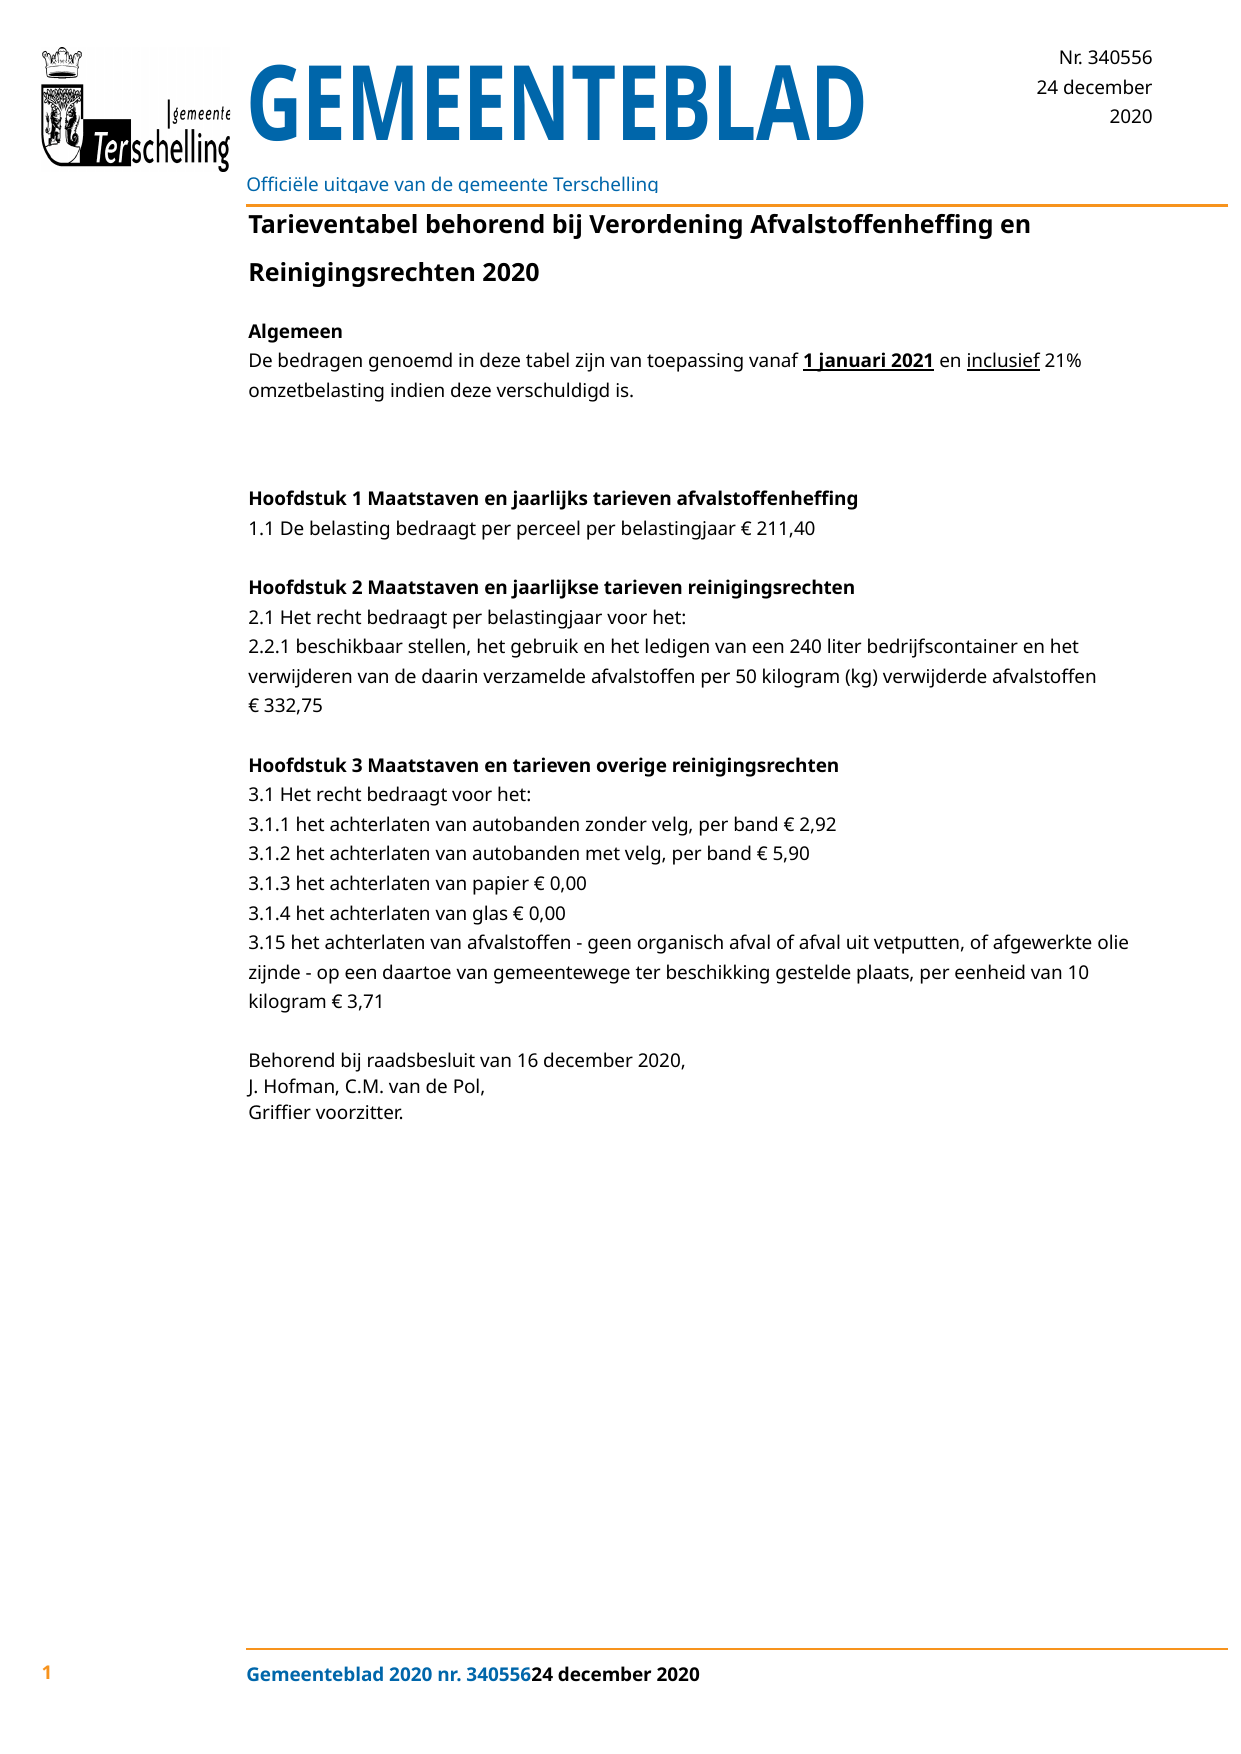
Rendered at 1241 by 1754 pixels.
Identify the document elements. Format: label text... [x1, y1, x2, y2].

text Hoofdstuk 1 Maatstaven en jaarlijks tarieven afvalstoffenheffing [248, 486, 1152, 511]
text 3.1 Het recht bedraagt voor het: [248, 781, 1152, 807]
text 3.1.2 het achterlaten van autobanden met velg, per band € 5,90 [248, 841, 1152, 866]
text De bedragen genoemd in deze tabel zijn van toepassing vanaf 1 januari 2021 en inclusief 21% omzetbelasting indien deze verschuldigd is. [248, 347, 1152, 403]
text Algemeen [248, 318, 1152, 344]
text J. Hofman, C.M. van de Pol, [248, 1073, 1152, 1099]
text Griffier voorzitter. [248, 1099, 1152, 1125]
text 3.15 het achterlaten van afvalstoffen - geen organisch afval of afval uit vetputten, of afgewerkte olie zijnde - op een daartoe van gemeentewege ter beschikking gestelde plaats, per eenheid van 10 kilogram € 3,71 [248, 929, 1152, 1014]
text Hoofdstuk 2 Maatstaven en jaarlijkse tarieven reinigingsrechten [248, 574, 1152, 600]
text Hoofdstuk 3 Maatstaven en tarieven overige reinigingsrechten [248, 752, 1152, 777]
text Tarieventabel behorend bij Verordening Afvalstoffenheffing en Reinigingsrechten 2020 [248, 207, 1152, 288]
picture [41, 47, 231, 172]
text 2.1 Het recht bedraagt per belastingjaar voor het: [248, 604, 1152, 629]
text 3.1.1 het achterlaten van autobanden zonder velg, per band € 2,92 [248, 811, 1152, 837]
text € 332,75 [248, 693, 1152, 718]
text 1.1 De belasting bedraagt per perceel per belastingjaar € 211,40 [248, 515, 1152, 541]
text 3.1.3 het achterlaten van papier € 0,00 [248, 870, 1152, 896]
text 2.2.1 beschikbaar stellen, het gebruik en het ledigen van een 240 liter bedrijfscontainer en het verwijderen van de daarin verzamelde afvalstoffen per 50 kilogram (kg) verwijderde afvalstoffen [248, 633, 1152, 689]
text Behorend bij raadsbesluit van 16 december 2020, [248, 1048, 1152, 1073]
text 3.1.4 het achterlaten van glas € 0,00 [248, 900, 1152, 925]
